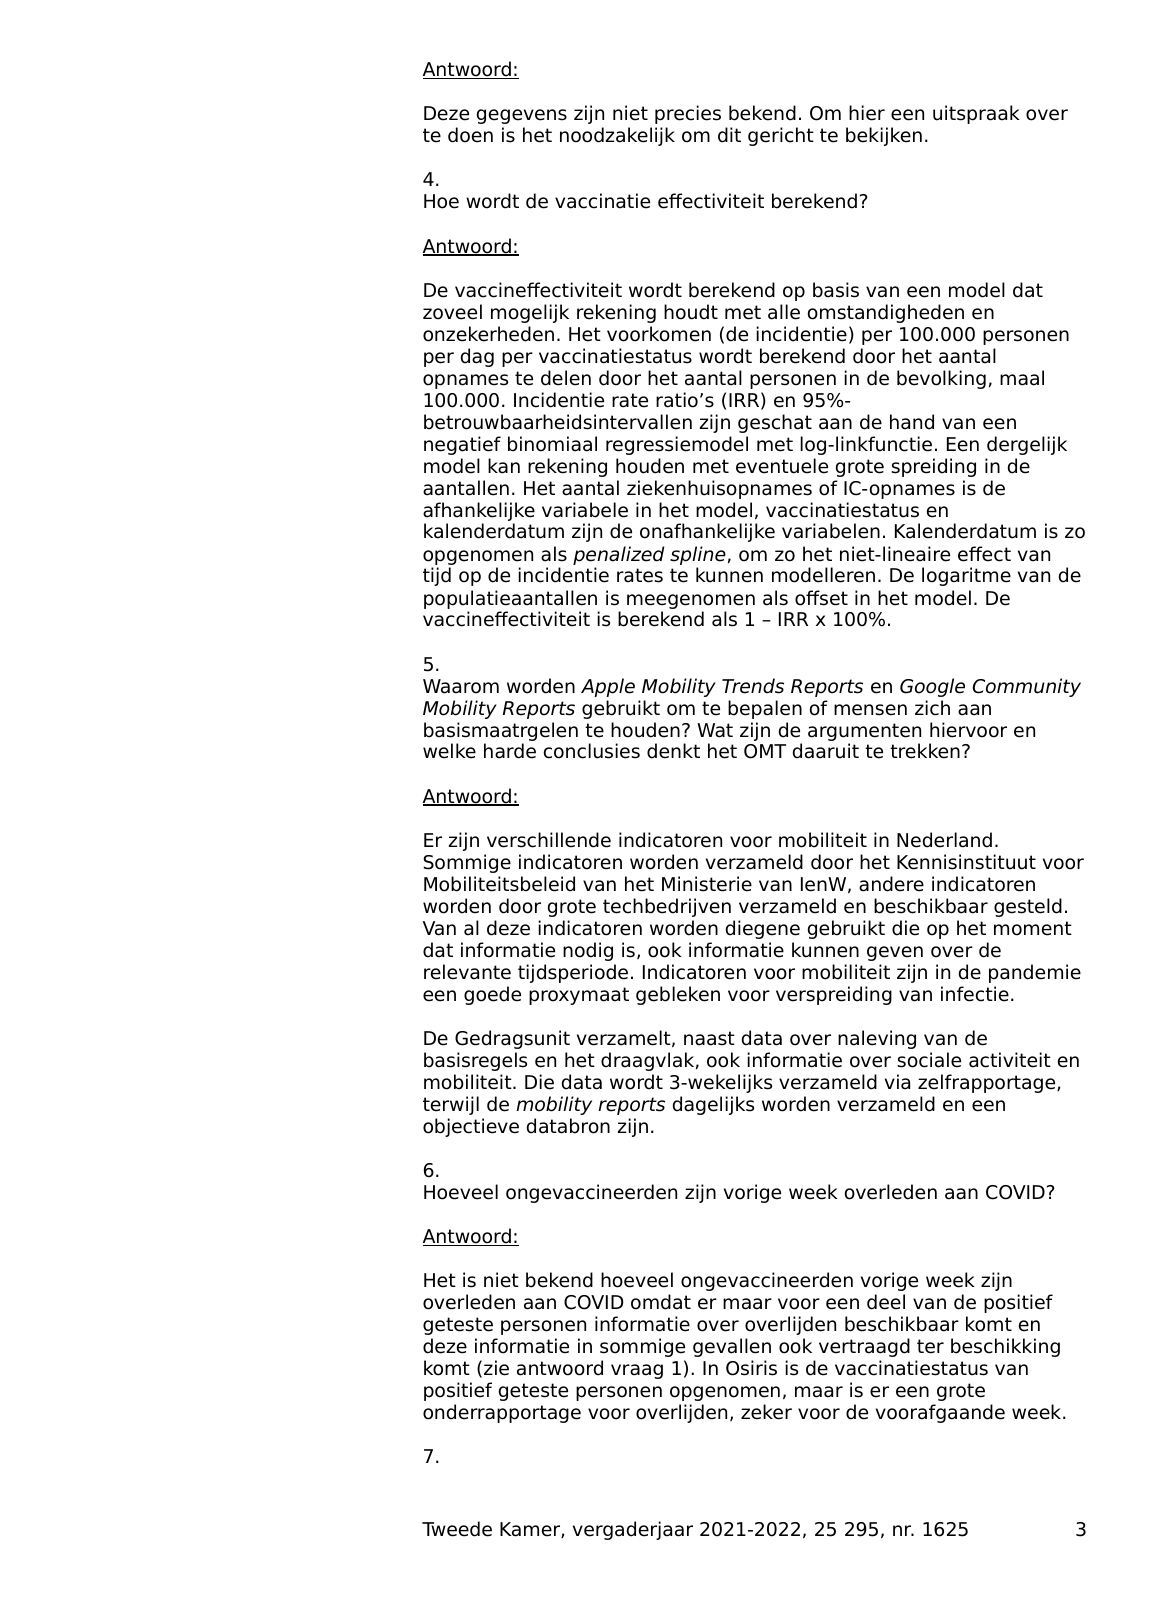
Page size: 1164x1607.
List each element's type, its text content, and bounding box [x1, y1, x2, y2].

text 6. [422, 1160, 1087, 1182]
text De vaccineffectiviteit wordt berekend op basis van een model dat zoveel mogelijk rekening houdt met alle omstandigheden en onzekerheden. Het voorkomen (de incidentie) per 100.000 personen per dag per vaccinatiestatus wordt berekend door het aantal opnames te delen door het aantal personen in de bevolking, maal 100.000. Incidentie rate ratio’s (IRR) en 95%- betrouwbaarheidsintervallen zijn geschat aan de hand van een negatief binomiaal regressiemodel met log-linkfunctie. Een dergelijk model kan rekening houden met eventuele grote spreiding in de aantallen. Het aantal ziekenhuisopnames of IC-opnames is de afhankelijke variabele in het model, vaccinatiestatus en kalenderdatum zijn de onafhankelijke variabelen. Kalenderdatum is zo opgenomen als penalized spline, om zo het niet-lineaire effect van tijd op de incidentie rates te kunnen modelleren. De logaritme van de populatieaantallen is meegenomen als offset in het model. De vaccineffectiviteit is berekend als 1 – IRR x 100%. [422, 280, 1087, 631]
subtitle Antwoord: [422, 59, 1087, 81]
text Er zijn verschillende indicatoren voor mobiliteit in Nederland. Sommige indicatoren worden verzameld door het Kennisinstituut voor Mobiliteitsbeleid van het Ministerie van IenW, andere indicatoren worden door grote techbedrijven verzameld en beschikbaar gesteld. Van al deze indicatoren worden diegene gebruikt die op het moment dat informatie nodig is, ook informatie kunnen geven over de relevante tijdsperiode. Indicatoren voor mobiliteit zijn in de pandemie een goede proxymaat gebleken voor verspreiding van infectie. [422, 830, 1087, 1006]
text 7. [422, 1446, 1087, 1468]
text Waarom worden Apple Mobility Trends Reports en Google Community Mobility Reports gebruikt om te bepalen of mensen zich aan basismaatrgelen te houden? Wat zijn de argumenten hiervoor en welke harde conclusies denkt het OMT daaruit te trekken? [422, 676, 1087, 763]
text Hoe wordt de vaccinatie effectiviteit berekend? [422, 191, 1087, 213]
subtitle Antwoord: [422, 1226, 1087, 1248]
text 4. [422, 169, 1087, 191]
subtitle Antwoord: [422, 236, 1087, 257]
text Hoeveel ongevaccineerden zijn vorige week overleden aan COVID? [422, 1182, 1087, 1204]
text 5. [422, 653, 1087, 676]
text De Gedragsunit verzamelt, naast data over naleving van de basisregels en het draagvlak, ook informatie over sociale activiteit en mobiliteit. Die data wordt 3-wekelijks verzameld via zelfrapportage, terwijl de mobility reports dagelijks worden verzameld en een objectieve databron zijn. [422, 1028, 1087, 1138]
subtitle Antwoord: [422, 786, 1087, 808]
text Het is niet bekend hoeveel ongevaccineerden vorige week zijn overleden aan COVID omdat er maar voor een deel van de positief geteste personen informatie over overlijden beschikbaar komt en deze informatie in sommige gevallen ook vertraagd ter beschikking komt (zie antwoord vraag 1). In Osiris is de vaccinatiestatus van positief geteste personen opgenomen, maar is er een grote onderrapportage voor overlijden, zeker voor de voorafgaande week. [422, 1270, 1087, 1424]
text Deze gegevens zijn niet precies bekend. Om hier een uitspraak over te doen is het noodzakelijk om dit gericht te bekijken. [422, 103, 1087, 147]
